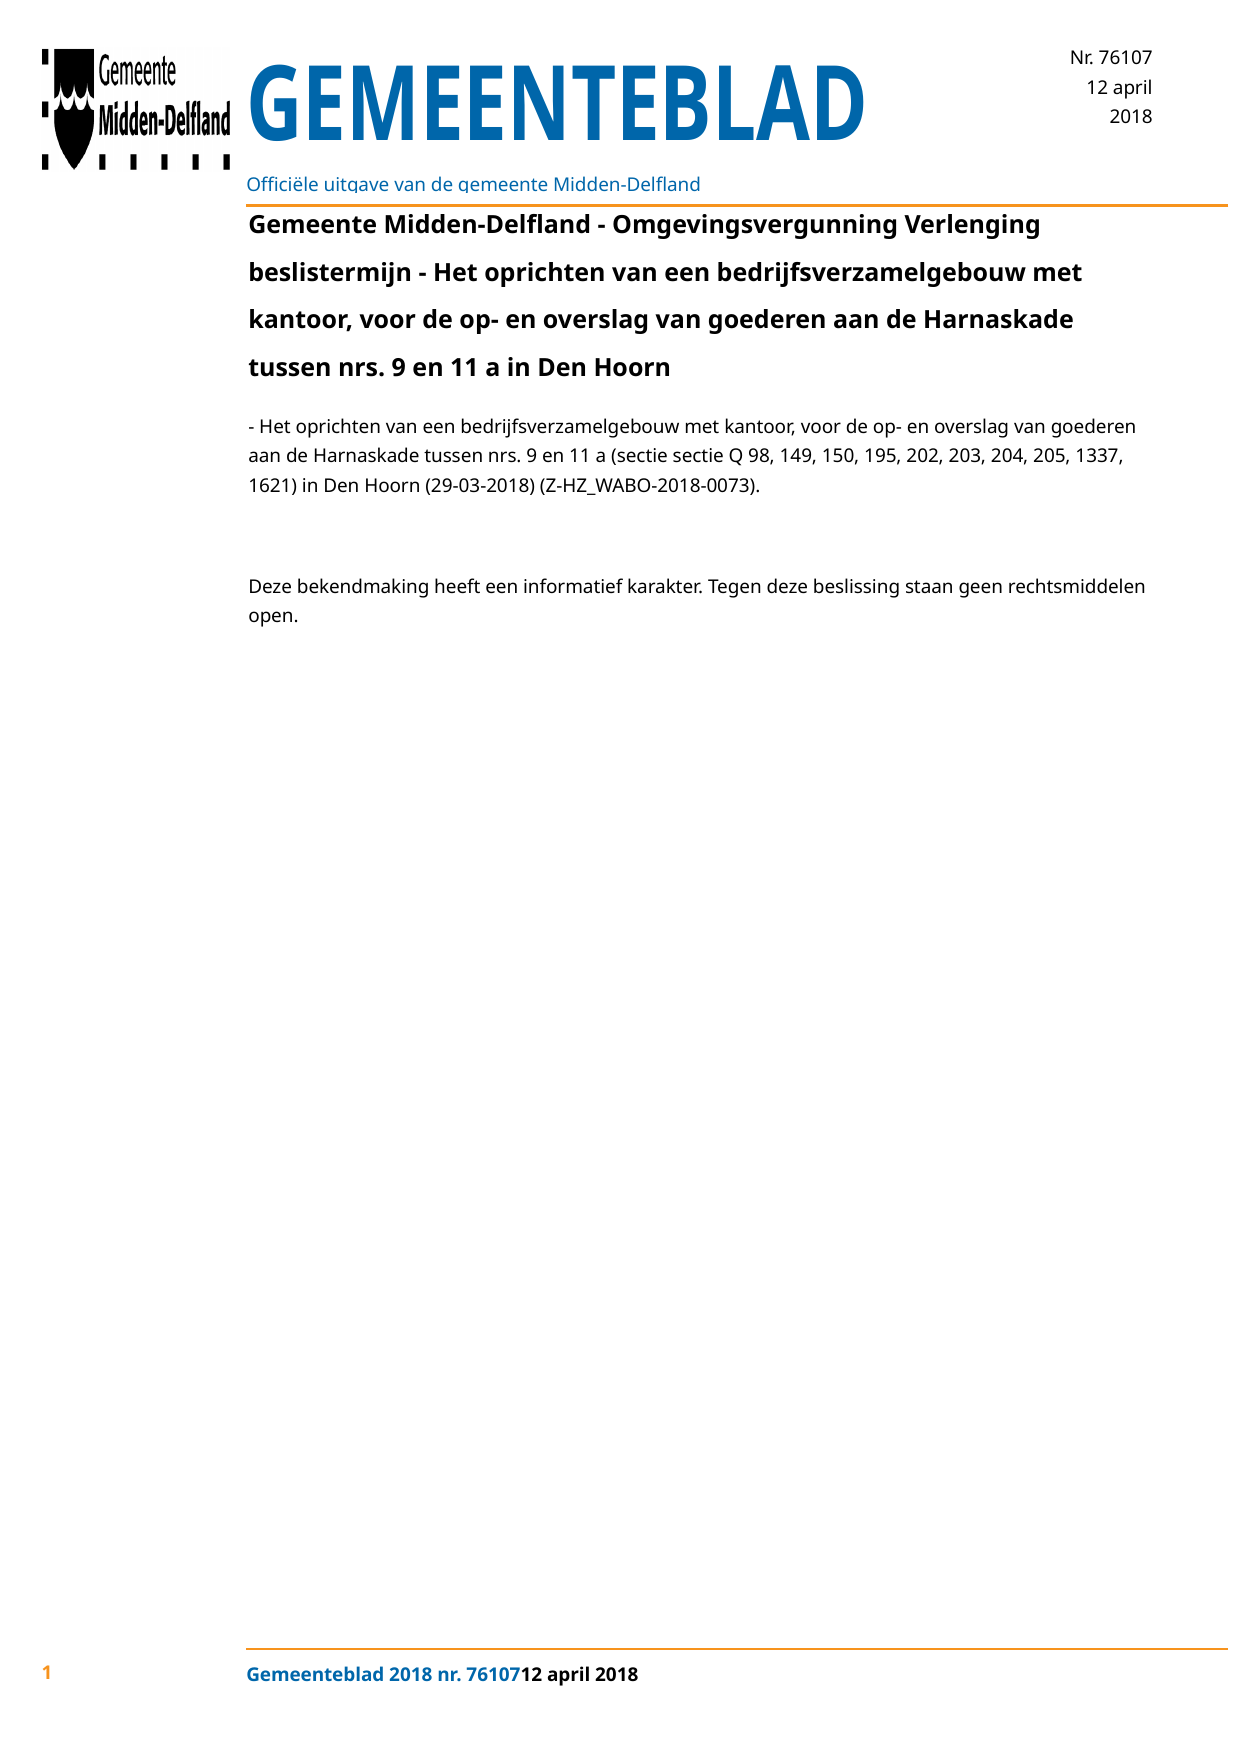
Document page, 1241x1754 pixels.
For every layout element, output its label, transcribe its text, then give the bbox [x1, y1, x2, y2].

text Gemeente Midden-Delfland - Omgevingsvergunning Verlenging beslistermijn - Het oprichten van een bedrijfsverzamelgebouw met kantoor, voor de op- en overslag van goederen aan de Harnaskade tussen nrs. 9 en 11 a in Den Hoorn [248, 207, 1152, 384]
text Deze bekendmaking heeft een informatief karakter. Tegen deze beslissing staan geen rechtsmiddelen open. [248, 573, 1152, 628]
text - Het oprichten van een bedrijfsverzamelgebouw met kantoor, voor de op- en overslag van goederen aan de Harnaskade tussen nrs. 9 en 11 a (sectie sectie Q 98, 149, 150, 195, 202, 203, 204, 205, 1337, 1621) in Den Hoorn (29-03-2018) (Z-HZ_WABO-2018-0073). [248, 413, 1152, 498]
picture [41, 47, 231, 172]
